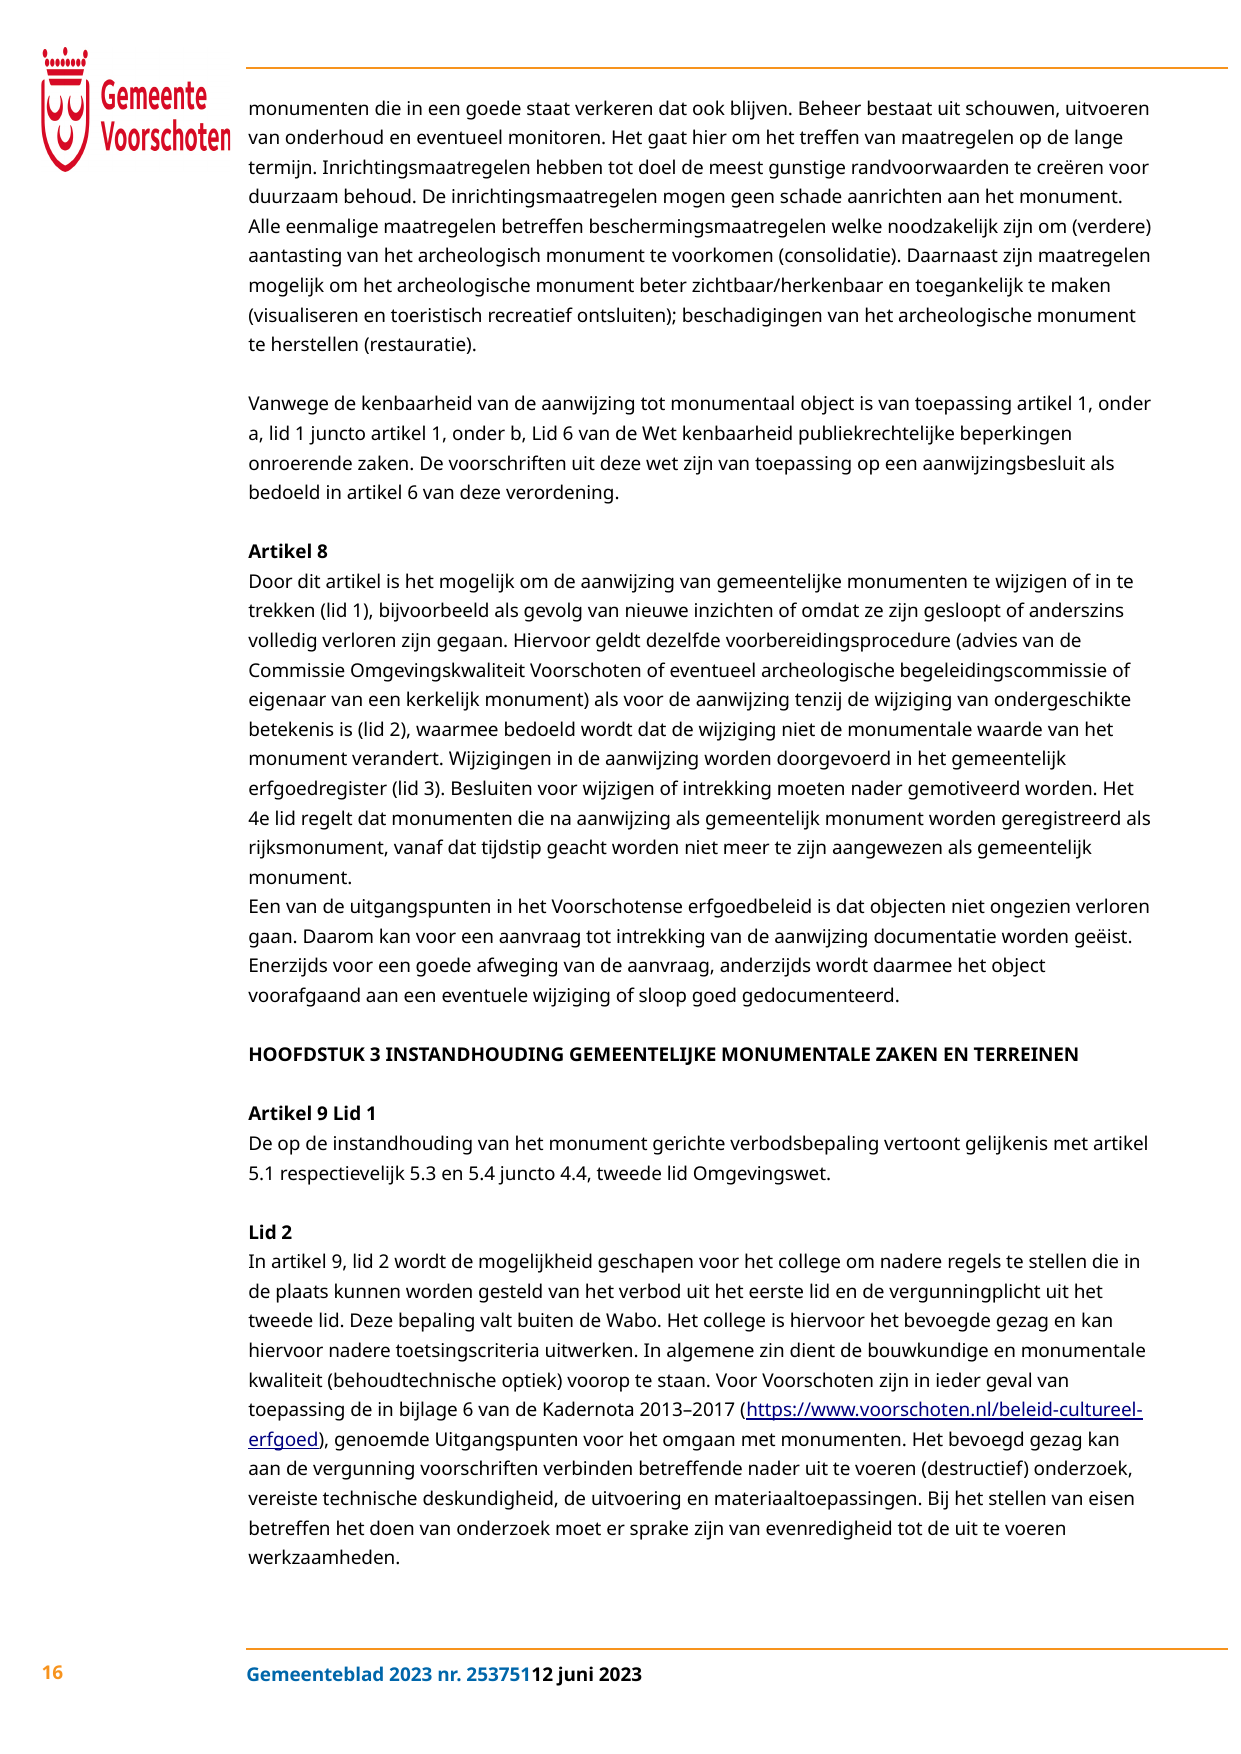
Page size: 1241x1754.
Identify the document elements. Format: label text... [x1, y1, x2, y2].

text Door dit artikel is het mogelijk om de aanwijzing van gemeentelijke monumenten te wijzigen of in te trekken (lid 1), bijvoorbeeld als gevolg van nieuwe inzichten of omdat ze zijn gesloopt of anderszins volledig verloren zijn gegaan. Hiervoor geldt dezelfde voorbereidingsprocedure (advies van de Commissie Omgevingskwaliteit Voorschoten of eventueel archeologische begeleidingscommissie of eigenaar van een kerkelijk monument) als voor de aanwijzing tenzij de wijziging van ondergeschikte betekenis is (lid 2), waarmee bedoeld wordt dat de wijziging niet de monumentale waarde van het monument verandert. Wijzigingen in de aanwijzing worden doorgevoerd in het gemeentelijk erfgoedregister (lid 3). Besluiten voor wijzigen of intrekking moeten nader gemotiveerd worden. Het 4e lid regelt dat monumenten die na aanwijzing als gemeentelijk monument worden geregistreerd als rijksmonument, vanaf dat tijdstip geacht worden niet meer te zijn aangewezen als gemeentelijk monument. [248, 568, 1152, 890]
text monumenten die in een goede staat verkeren dat ook blijven. Beheer bestaat uit schouwen, uitvoeren van onderhoud en eventueel monitoren. Het gaat hier om het treffen van maatregelen op de lange termijn. Inrichtingsmaatregelen hebben tot doel de meest gunstige randvoorwaarden te creëren voor duurzaam behoud. De inrichtingsmaatregelen mogen geen schade aanrichten aan het monument. Alle eenmalige maatregelen betreffen beschermingsmaatregelen welke noodzakelijk zijn om (verdere) aantasting van het archeologisch monument te voorkomen (consolidatie). Daarnaast zijn maatregelen mogelijk om het archeologische monument beter zichtbaar/herkenbaar en toegankelijk te maken (visualiseren en toeristisch recreatief ontsluiten); beschadigingen van het archeologische monument te herstellen (restauratie). [248, 95, 1152, 357]
text Artikel 8 [248, 538, 1152, 564]
picture [41, 47, 231, 172]
text Een van de uitgangspunten in het Voorschotense erfgoedbeleid is dat objecten niet ongezien verloren gaan. Daarom kan voor een aanvraag tot intrekking van de aanwijzing documentatie worden geëist. Enerzijds voor een goede afweging van de aanvraag, anderzijds wordt daarmee het object voorafgaand aan een eventuele wijziging of sloop goed gedocumenteerd. [248, 893, 1152, 1008]
text Vanwege de kenbaarheid van de aanwijzing tot monumentaal object is van toepassing artikel 1, onder a, lid 1 juncto artikel 1, onder b, Lid 6 van de Wet kenbaarheid publiekrechtelijke beperkingen onroerende zaken. De voorschriften uit deze wet zijn van toepassing op een aanwijzingsbesluit als bedoeld in artikel 6 van deze verordening. [248, 391, 1152, 505]
text In artikel 9, lid 2 wordt de mogelijkheid geschapen voor het college om nadere regels te stellen die in de plaats kunnen worden gesteld van het verbod uit het eerste lid en de vergunningplicht uit het tweede lid. Deze bepaling valt buiten de Wabo. Het college is hiervoor het bevoegde gezag en kan hiervoor nadere toetsingscriteria uitwerken. In algemene zin dient de bouwkundige en monumentale kwaliteit (behoudtechnische optiek) voorop te staan. Voor Voorschoten zijn in ieder geval van toepassing de in bijlage 6 van de Kadernota 2013–2017 (https://www.voorschoten.nl/beleid-cultureel-erfgoed), genoemde Uitgangspunten voor het omgaan met monumenten. Het bevoegd gezag kan aan de vergunning voorschriften verbinden betreffende nader uit te voeren (destructief) onderzoek, vereiste technische deskundigheid, de uitvoering en materiaaltoepassingen. Bij het stellen van eisen betreffen het doen van onderzoek moet er sprake zijn van evenredigheid tot de uit te voeren werkzaamheden. [248, 1248, 1152, 1570]
text HOOFDSTUK 3 INSTANDHOUDING GEMEENTELIJKE MONUMENTALE ZAKEN EN TERREINEN [248, 1041, 1152, 1067]
text Lid 2 [248, 1219, 1152, 1245]
text Artikel 9 Lid 1 [248, 1101, 1152, 1126]
text De op de instandhouding van het monument gerichte verbodsbepaling vertoont gelijkenis met artikel 5.1 respectievelijk 5.3 en 5.4 juncto 4.4, tweede lid Omgevingswet. [248, 1130, 1152, 1186]
